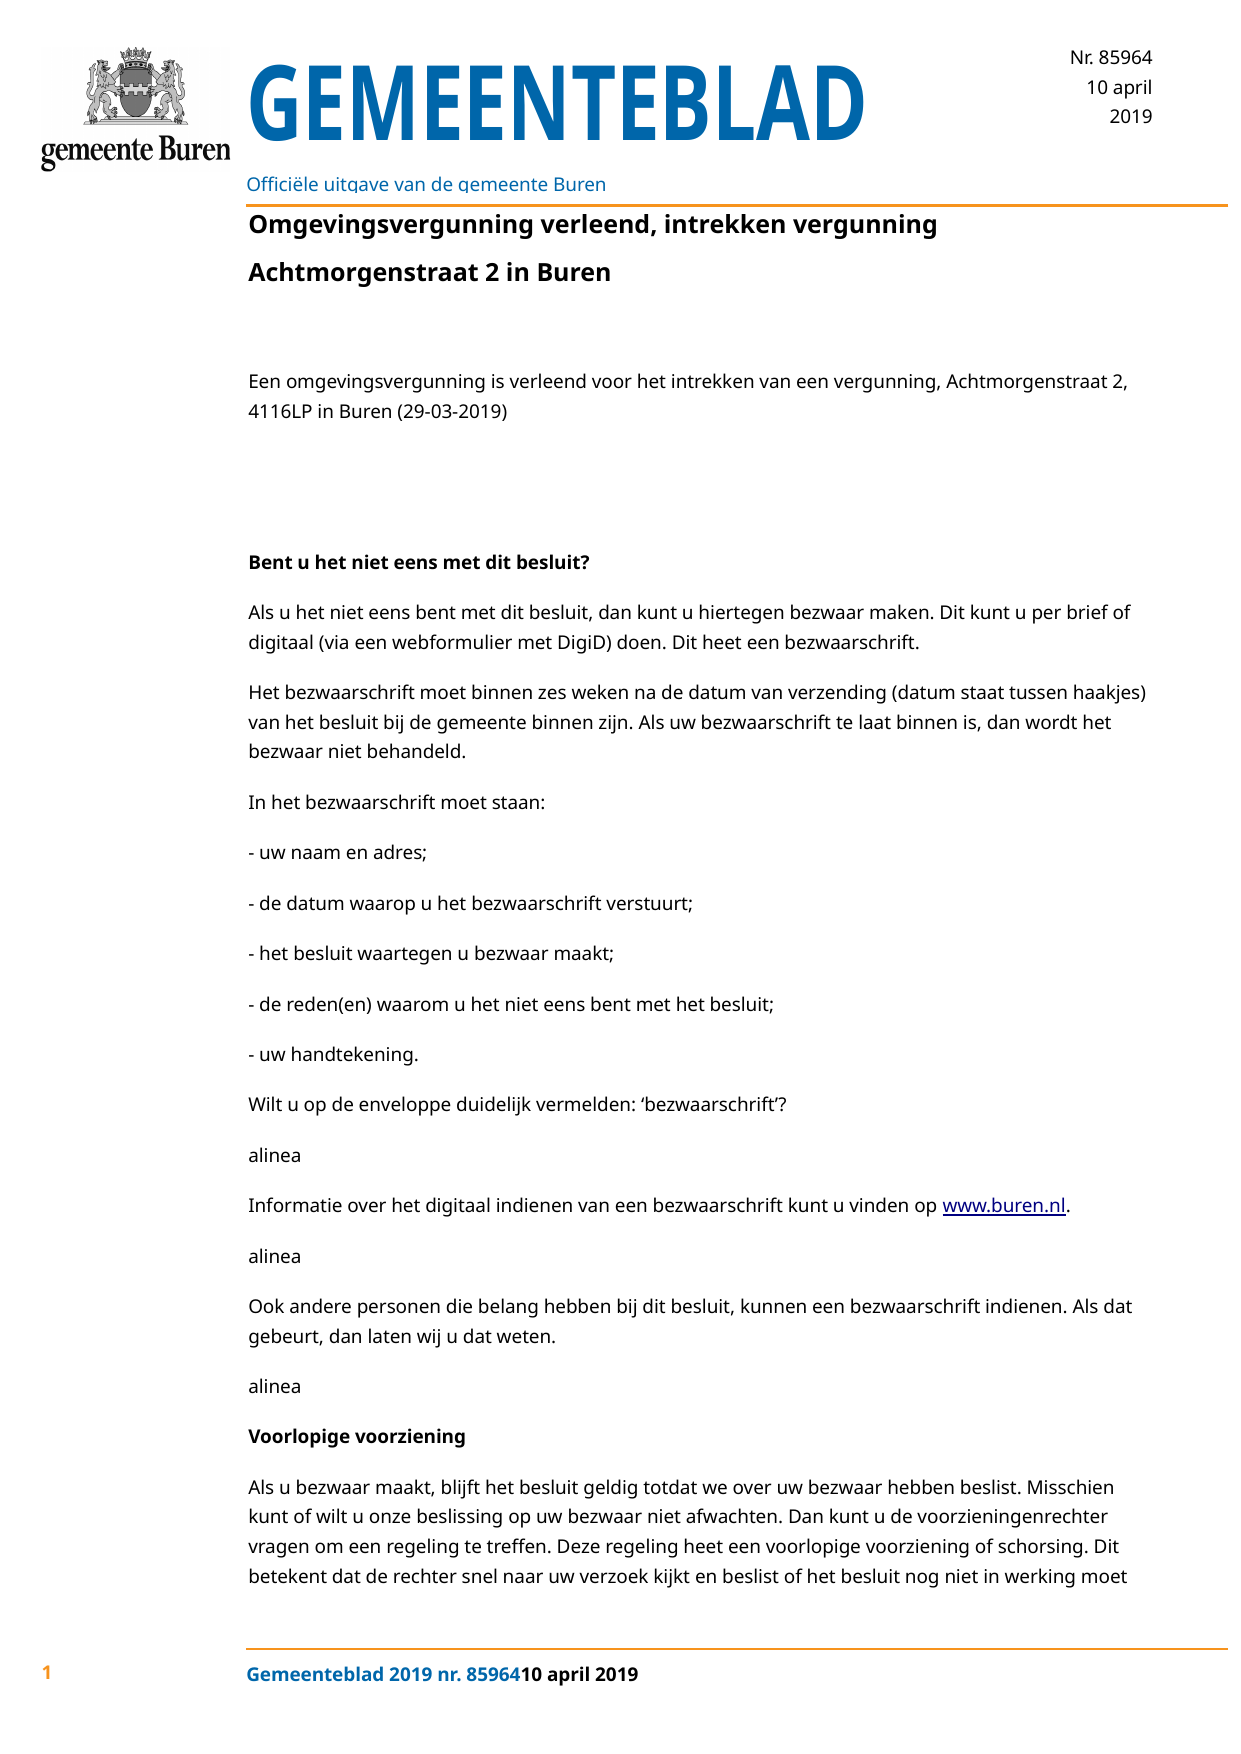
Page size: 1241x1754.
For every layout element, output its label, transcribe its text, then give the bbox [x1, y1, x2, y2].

picture [41, 47, 231, 172]
text - de reden(en) waarom u het niet eens bent met het besluit; [248, 991, 1152, 1017]
text Informatie over het digitaal indienen van een bezwaarschrift kunt u vinden op www.buren.nl. [248, 1192, 1152, 1218]
text Als u bezwaar maakt, blijft het besluit geldig totdat we over uw bezwaar hebben beslist. Misschien kunt of wilt u onze beslissing op uw bezwaar niet afwachten. Dan kunt u de voorzieningenrechter vragen om een regeling te treffen. Deze regeling heet een voorlopige voorziening of schorsing. Dit betekent dat de rechter snel naar uw verzoek kijkt en beslist of het besluit nog niet in werking moet [248, 1474, 1152, 1589]
text - de datum waarop u het bezwaarschrift verstuurt; [248, 890, 1152, 916]
text Bent u het niet eens met dit besluit? [248, 549, 1152, 575]
text alinea­ [248, 1243, 1152, 1269]
text Als u het niet eens bent met dit besluit, dan kunt u hiertegen bezwaar maken. Dit kunt u per brief of digitaal (via een webformulier met DigiD) doen. Dit heet een bezwaarschrift. [248, 599, 1152, 655]
text - het besluit waartegen u bezwaar maakt; [248, 940, 1152, 966]
text Wilt u op de enveloppe duidelijk vermelden: ‘bezwaarschrift’? [248, 1092, 1152, 1117]
text Ook andere personen die belang hebben bij dit besluit, kunnen een bezwaarschrift indienen. Als dat gebeurt, dan laten wij u dat weten. [248, 1293, 1152, 1349]
text Voorlopige voorziening [248, 1424, 1152, 1449]
text In het bezwaarschrift moet staan: [248, 789, 1152, 815]
text Omgevingsvergunning verleend, intrekken vergunning Achtmorgenstraat 2 in Buren [248, 207, 1152, 288]
text - uw handtekening. [248, 1041, 1152, 1067]
text - uw naam en adres; [248, 839, 1152, 865]
text Het bezwaarschrift moet binnen zes weken na de datum van verzending (datum staat tussen haakjes) van het besluit bij de gemeente binnen zijn. Als uw bezwaarschrift te laat binnen is, dan wordt het bezwaar niet behandeld. [248, 679, 1152, 764]
text alinea­ [248, 1142, 1152, 1168]
text Een omgevingsvergunning is verleend voor het intrekken van een vergunning, Achtmorgenstraat 2, 4116LP in Buren (29-03-2019) [248, 368, 1152, 424]
text alinea­ [248, 1373, 1152, 1399]
